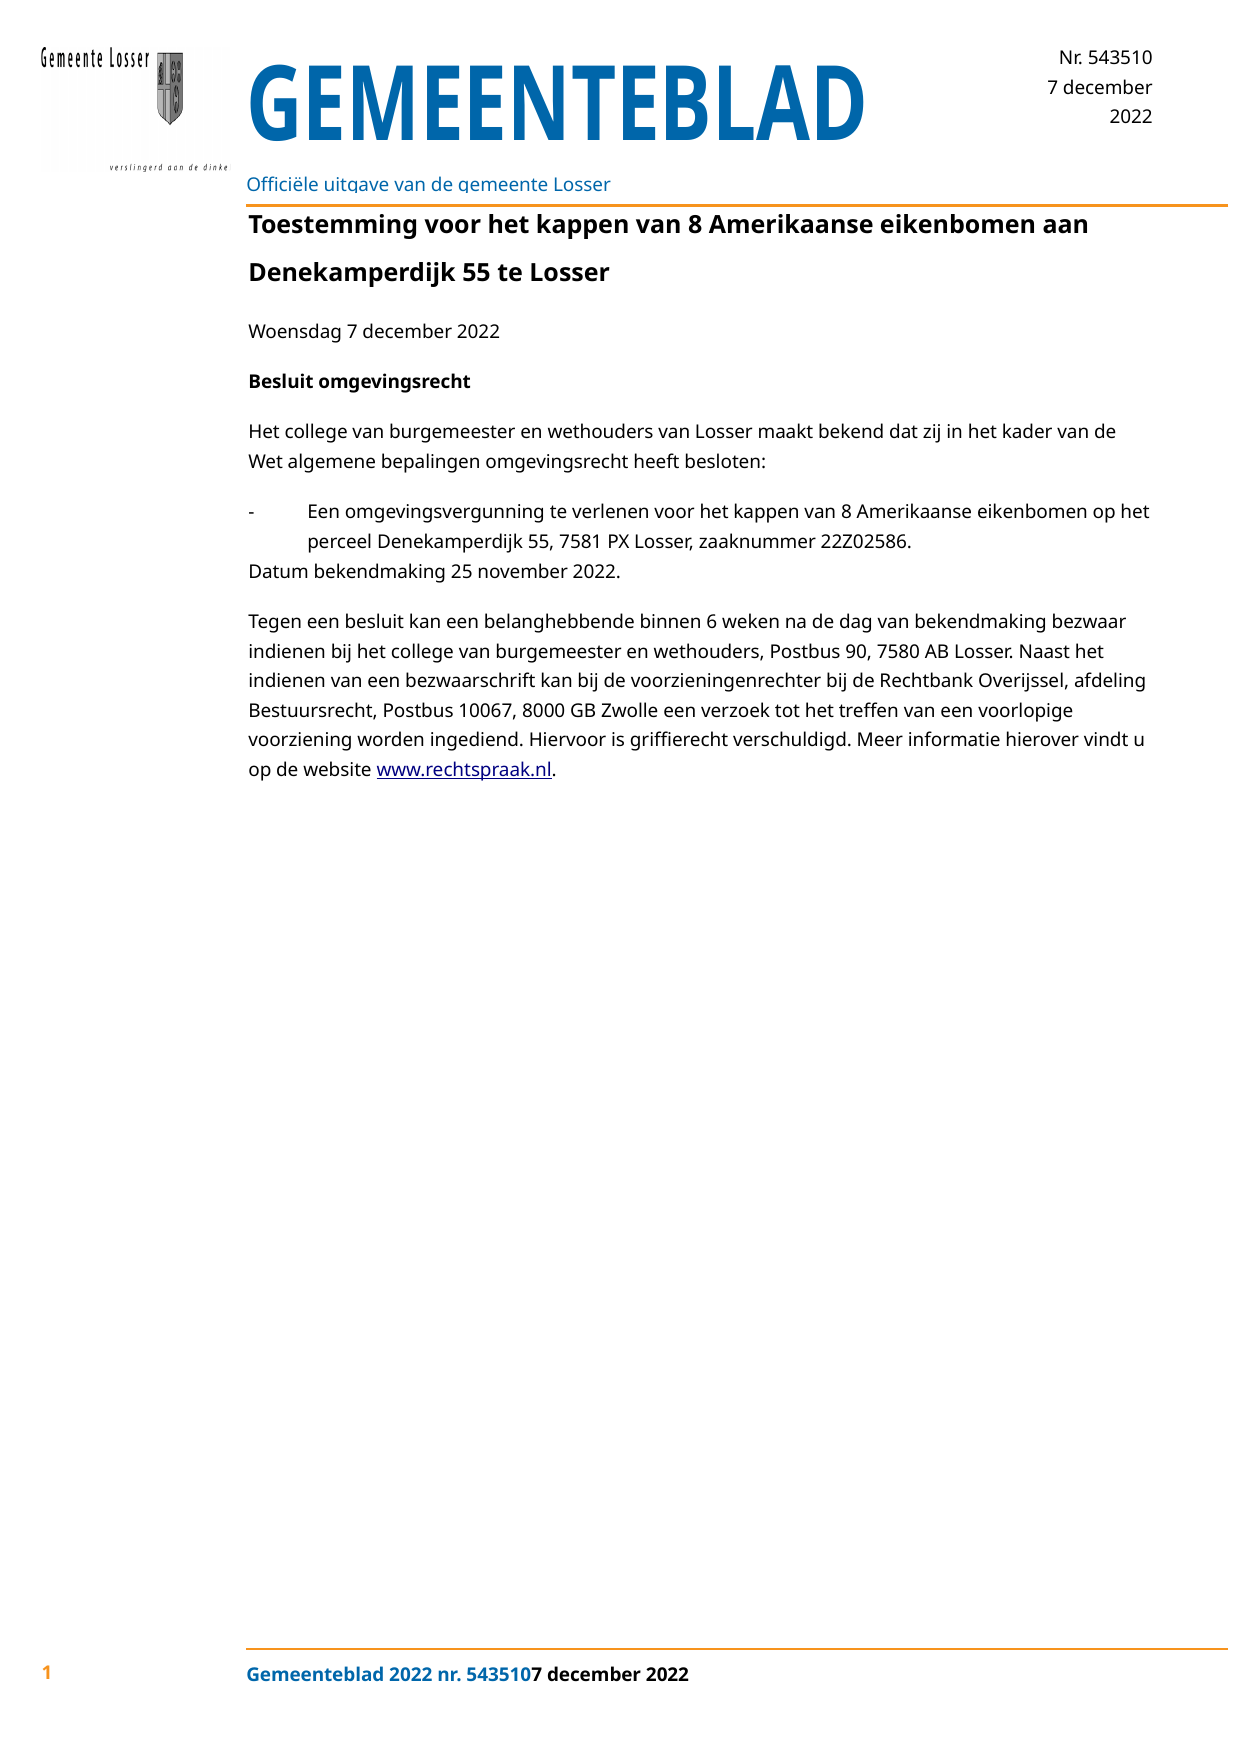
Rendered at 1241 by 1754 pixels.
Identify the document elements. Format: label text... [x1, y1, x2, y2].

list Een omgevingsvergunning te verlenen voor het kappen van 8 Amerikaanse eikenbomen op het perceel Denekamperdijk 55, 7581 PX Losser, zaaknummer 22Z02586. [248, 499, 1152, 554]
text Datum bekendmaking 25 november 2022. [248, 558, 1152, 584]
text Tegen een besluit kan een belanghebbende binnen 6 weken na de dag van bekendmaking bezwaar indienen bij het college van burgemeester en wethouders, Postbus 90, 7580 AB Losser. Naast het indienen van een bezwaarschrift kan bij de voorzieningenrechter bij de Rechtbank Overijssel, afdeling Bestuursrecht, Postbus 10067, 8000 GB Zwolle een verzoek tot het treffen van een voorlopige voorziening worden ingediend. Hiervoor is griffierecht verschuldigd. Meer informatie hierover vindt u op de website www.rechtspraak.nl. [248, 608, 1152, 782]
text Woensdag 7 december 2022 [248, 318, 1152, 344]
picture [41, 47, 231, 172]
text Toestemming voor het kappen van 8 Amerikaanse eikenbomen aan Denekamperdijk 55 te Losser [248, 207, 1152, 288]
text Besluit omgevingsrecht [248, 368, 1152, 394]
text Het college van burgemeester en wethouders van Losser maakt bekend dat zij in het kader van de Wet algemene bepalingen omgevingsrecht heeft besloten: [248, 419, 1152, 474]
